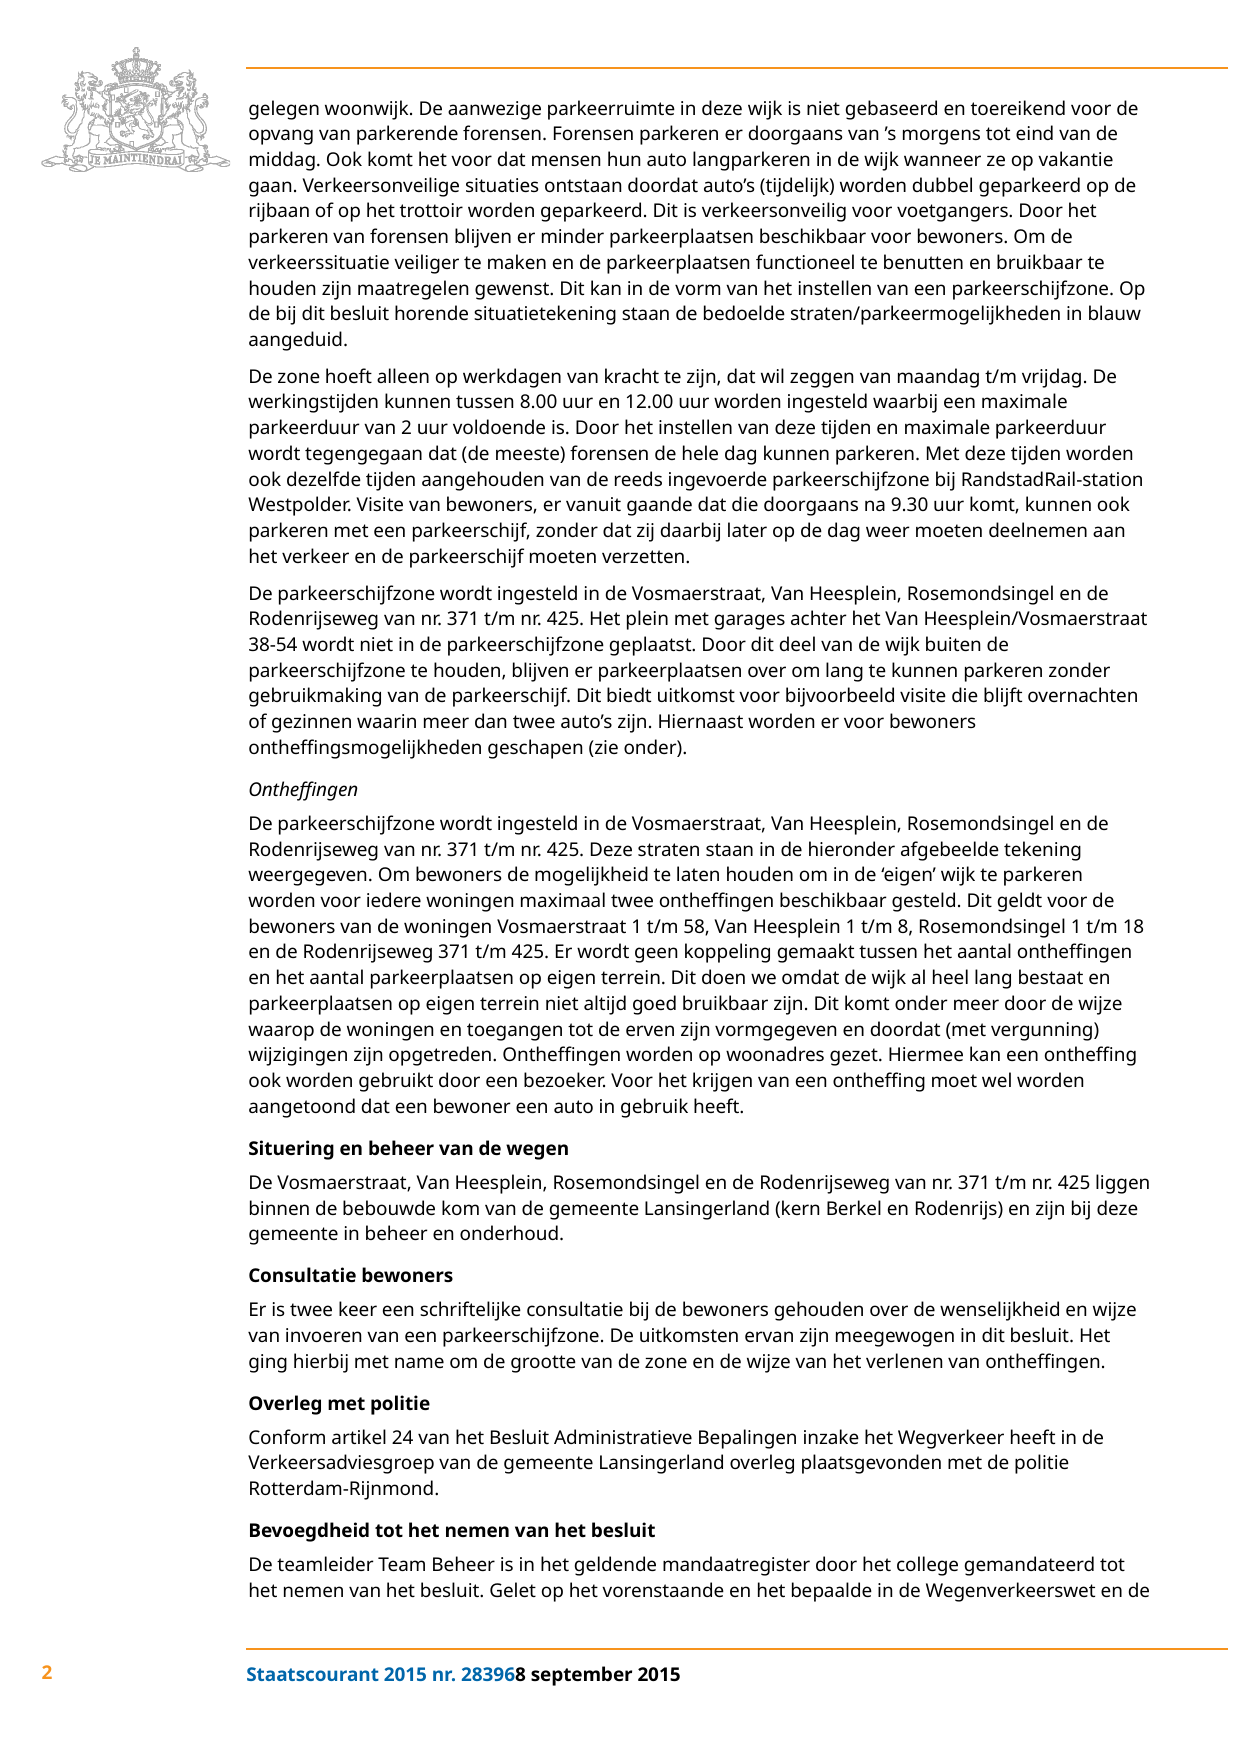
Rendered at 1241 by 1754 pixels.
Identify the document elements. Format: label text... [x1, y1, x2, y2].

text Bevoegdheid tot het nemen van het besluit [248, 1517, 1152, 1543]
text De parkeerschijfzone wordt ingesteld in de Vosmaerstraat, Van Heesplein, Rosemondsingel en de Rodenrijseweg van nr. 371 t/m nr. 425. Het plein met garages achter het Van Heesplein/Vosmaerstraat 38-54 wordt niet in de parkeerschijfzone geplaatst. Door dit deel van de wijk buiten de parkeerschijfzone te houden, blijven er parkeerplaatsen over om lang te kunnen parkeren zonder gebruikmaking van de parkeerschijf. Dit biedt uitkomst voor bijvoorbeeld visite die blijft overnachten of gezinnen waarin meer dan twee auto’s zijn. Hiernaast worden er voor bewoners ontheffingsmogelijkheden geschapen (zie onder). [248, 580, 1152, 760]
text De teamleider Team Beheer is in het geldende mandaatregister door het college gemandateerd tot het nemen van het besluit. Gelet op het vorenstaande en het bepaalde in de Wegenverkeerswet en de [248, 1551, 1152, 1603]
text Overleg met politie [248, 1390, 1152, 1416]
picture [41, 47, 231, 172]
text De parkeerschijfzone wordt ingesteld in de Vosmaerstraat, Van Heesplein, Rosemondsingel en de Rodenrijseweg van nr. 371 t/m nr. 425. Deze straten staan in de hieronder afgebeelde tekening weergegeven. Om bewoners de mogelijkheid te laten houden om in de ‘eigen’ wijk te parkeren worden voor iedere woningen maximaal twee ontheffingen beschikbaar gesteld. Dit geldt voor de bewoners van de woningen Vosmaerstraat 1 t/m 58, Van Heesplein 1 t/m 8, Rosemondsingel 1 t/m 18 en de Rodenrijseweg 371 t/m 425. Er wordt geen koppeling gemaakt tussen het aantal ontheffingen en het aantal parkeerplaatsen op eigen terrein. Dit doen we omdat de wijk al heel lang bestaat en parkeerplaatsen op eigen terrein niet altijd goed bruikbaar zijn. Dit komt onder meer door de wijze waarop de woningen en toegangen tot de erven zijn vormgegeven en doordat (met vergunning) wijzigingen zijn opgetreden. Ontheffingen worden op woonadres gezet. Hiermee kan een ontheffing ook worden gebruikt door een bezoeker. Voor het krijgen van een ontheffing moet wel worden aangetoond dat een bewoner een auto in gebruik heeft. [248, 810, 1152, 1119]
text gelegen woonwijk. De aanwezige parkeerruimte in deze wijk is niet gebaseerd en toereikend voor de opvang van parkerende forensen. Forensen parkeren er doorgaans van ’s morgens tot eind van de middag. Ook komt het voor dat mensen hun auto langparkeren in de wijk wanneer ze op vakantie gaan. Verkeersonveilige situaties ontstaan doordat auto’s (tijdelijk) worden dubbel geparkeerd op de rijbaan of op het trottoir worden geparkeerd. Dit is verkeersonveilig voor voetgangers. Door het parkeren van forensen blijven er minder parkeerplaatsen beschikbaar voor bewoners. Om de verkeerssituatie veiliger te maken en de parkeerplaatsen functioneel te benutten en bruikbaar te houden zijn maatregelen gewenst. Dit kan in de vorm van het instellen van een parkeerschijfzone. Op de bij dit besluit horende situatietekening staan de bedoelde straten/parkeermogelijkheden in blauw aangeduid. [248, 95, 1152, 352]
text De zone hoeft alleen op werkdagen van kracht te zijn, dat wil zeggen van maandag t/m vrijdag. De werkingstijden kunnen tussen 8.00 uur en 12.00 uur worden ingesteld waarbij een maximale parkeerduur van 2 uur voldoende is. Door het instellen van deze tijden en maximale parkeerduur wordt tegengegaan dat (de meeste) forensen de hele dag kunnen parkeren. Met deze tijden worden ook dezelfde tijden aangehouden van de reeds ingevoerde parkeerschijfzone bij RandstadRail-station Westpolder. Visite van bewoners, er vanuit gaande dat die doorgaans na 9.30 uur komt, kunnen ook parkeren met een parkeerschijf, zonder dat zij daarbij later op de dag weer moeten deelnemen aan het verkeer en de parkeerschijf moeten verzetten. [248, 363, 1152, 569]
text Conform artikel 24 van het Besluit Administratieve Bepalingen inzake het Wegverkeer heeft in de Verkeersadviesgroep van de gemeente Lansingerland overleg plaatsgevonden met de politie Rotterdam-Rijnmond. [248, 1424, 1152, 1501]
text De Vosmaerstraat, Van Heesplein, Rosemondsingel en de Rodenrijseweg van nr. 371 t/m nr. 425 liggen binnen de bebouwde kom van de gemeente Lansingerland (kern Berkel en Rodenrijs) en zijn bij deze gemeente in beheer en onderhoud. [248, 1169, 1152, 1246]
text Ontheffingen [248, 776, 1152, 802]
text Consultatie bewoners [248, 1262, 1152, 1288]
text Situering en beheer van de wegen [248, 1135, 1152, 1161]
text Er is twee keer een schriftelijke consultatie bij de bewoners gehouden over de wenselijkheid en wijze van invoeren van een parkeerschijfzone. De uitkomsten ervan zijn meegewogen in dit besluit. Het ging hierbij met name om de grootte van de zone en de wijze van het verlenen van ontheffingen. [248, 1296, 1152, 1374]
